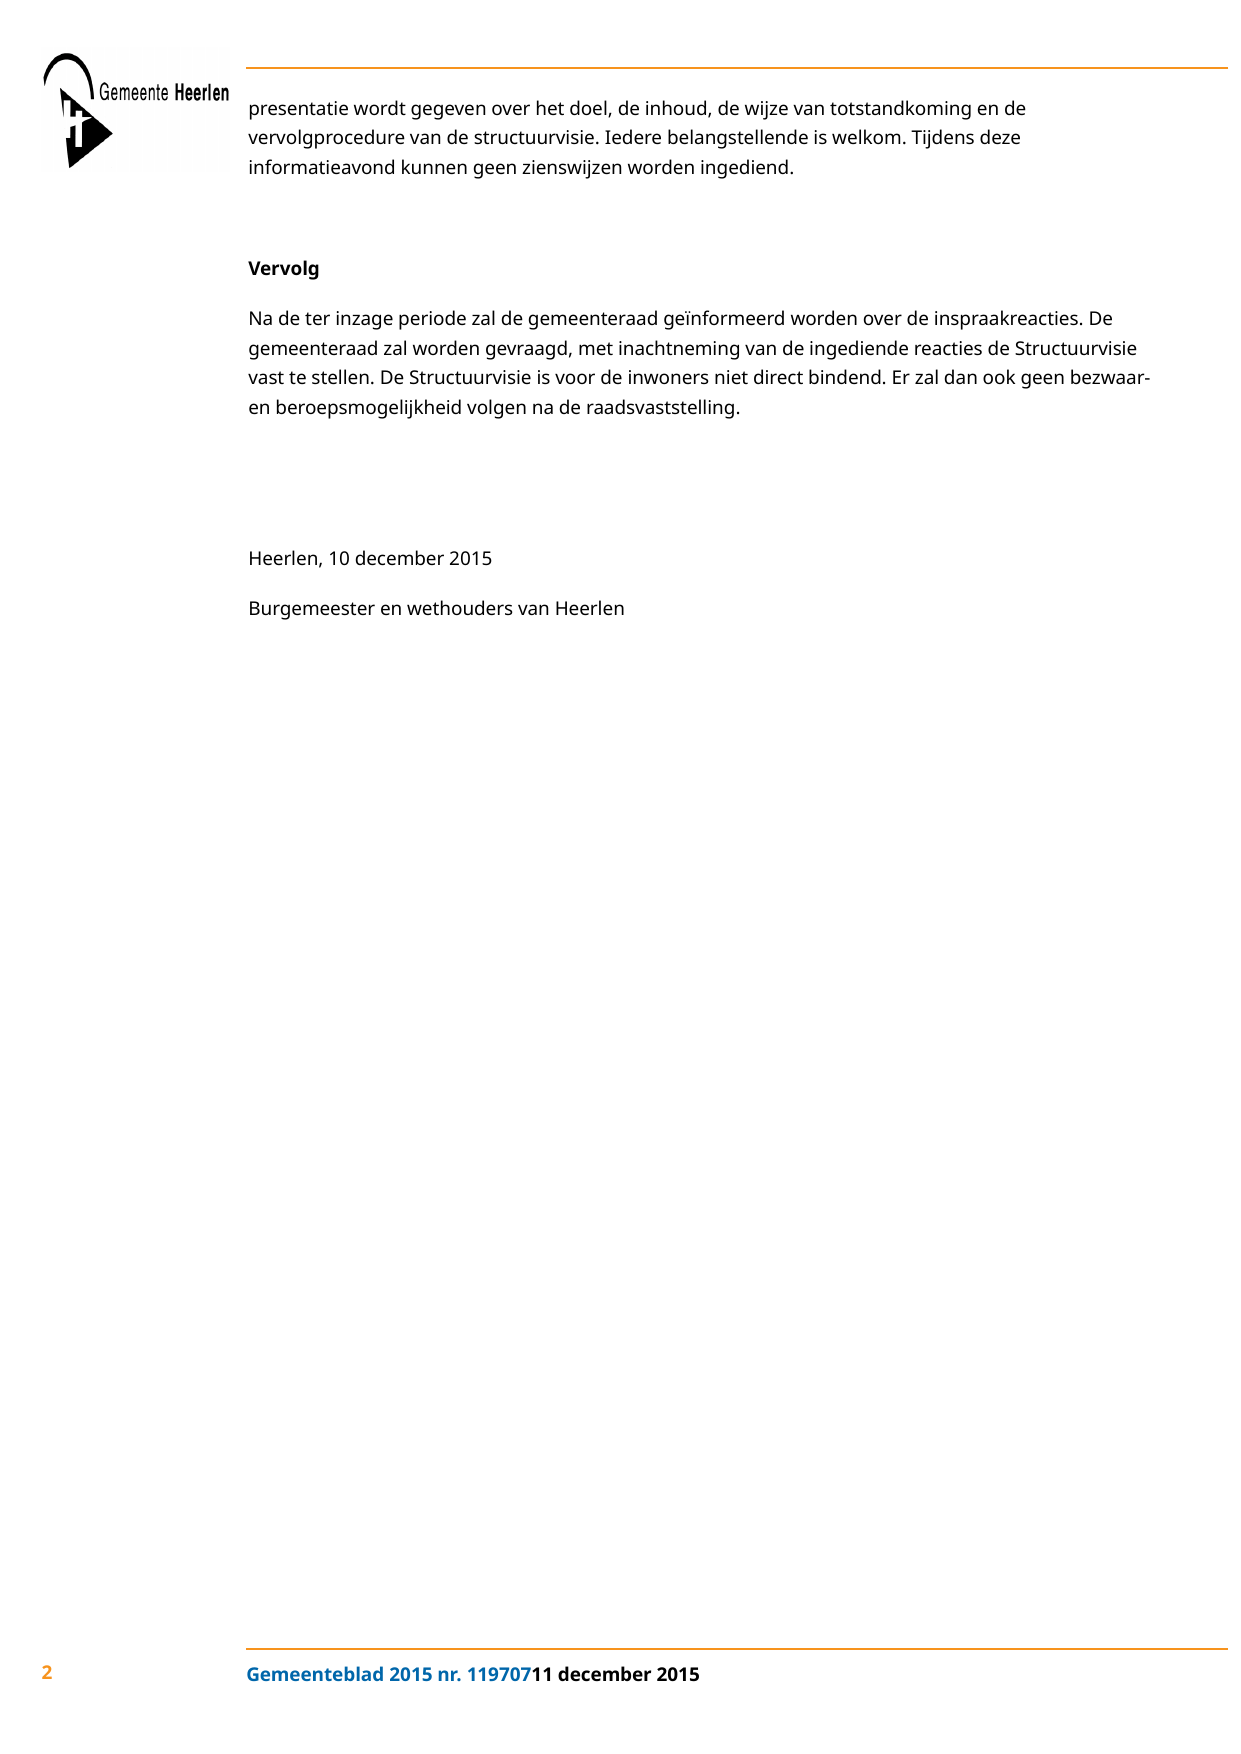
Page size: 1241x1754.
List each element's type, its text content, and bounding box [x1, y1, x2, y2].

text Burgemeester en wethouders van Heerlen [248, 596, 1152, 621]
text presentatie wordt gegeven over het doel, de inhoud, de wijze van totstandkoming en de vervolgprocedure van de structuurvisie. Iedere belangstellende is welkom. Tijdens deze informatieavond kunnen geen zienswijzen worden ingediend. [248, 95, 1152, 180]
text Heerlen, 10 december 2015 [248, 545, 1152, 571]
text Na de ter inzage periode zal de gemeenteraad geïnformeerd worden over de inspraakreacties. De gemeenteraad zal worden gevraagd, met inachtneming van de ingediende reacties de Structuurvisie vast te stellen. De Structuurvisie is voor de inwoners niet direct bindend. Er zal dan ook geen bezwaar- en beroepsmogelijkheid volgen na de raadsvaststelling. [248, 305, 1152, 420]
text Vervolg [248, 255, 1152, 281]
picture [41, 47, 231, 172]
